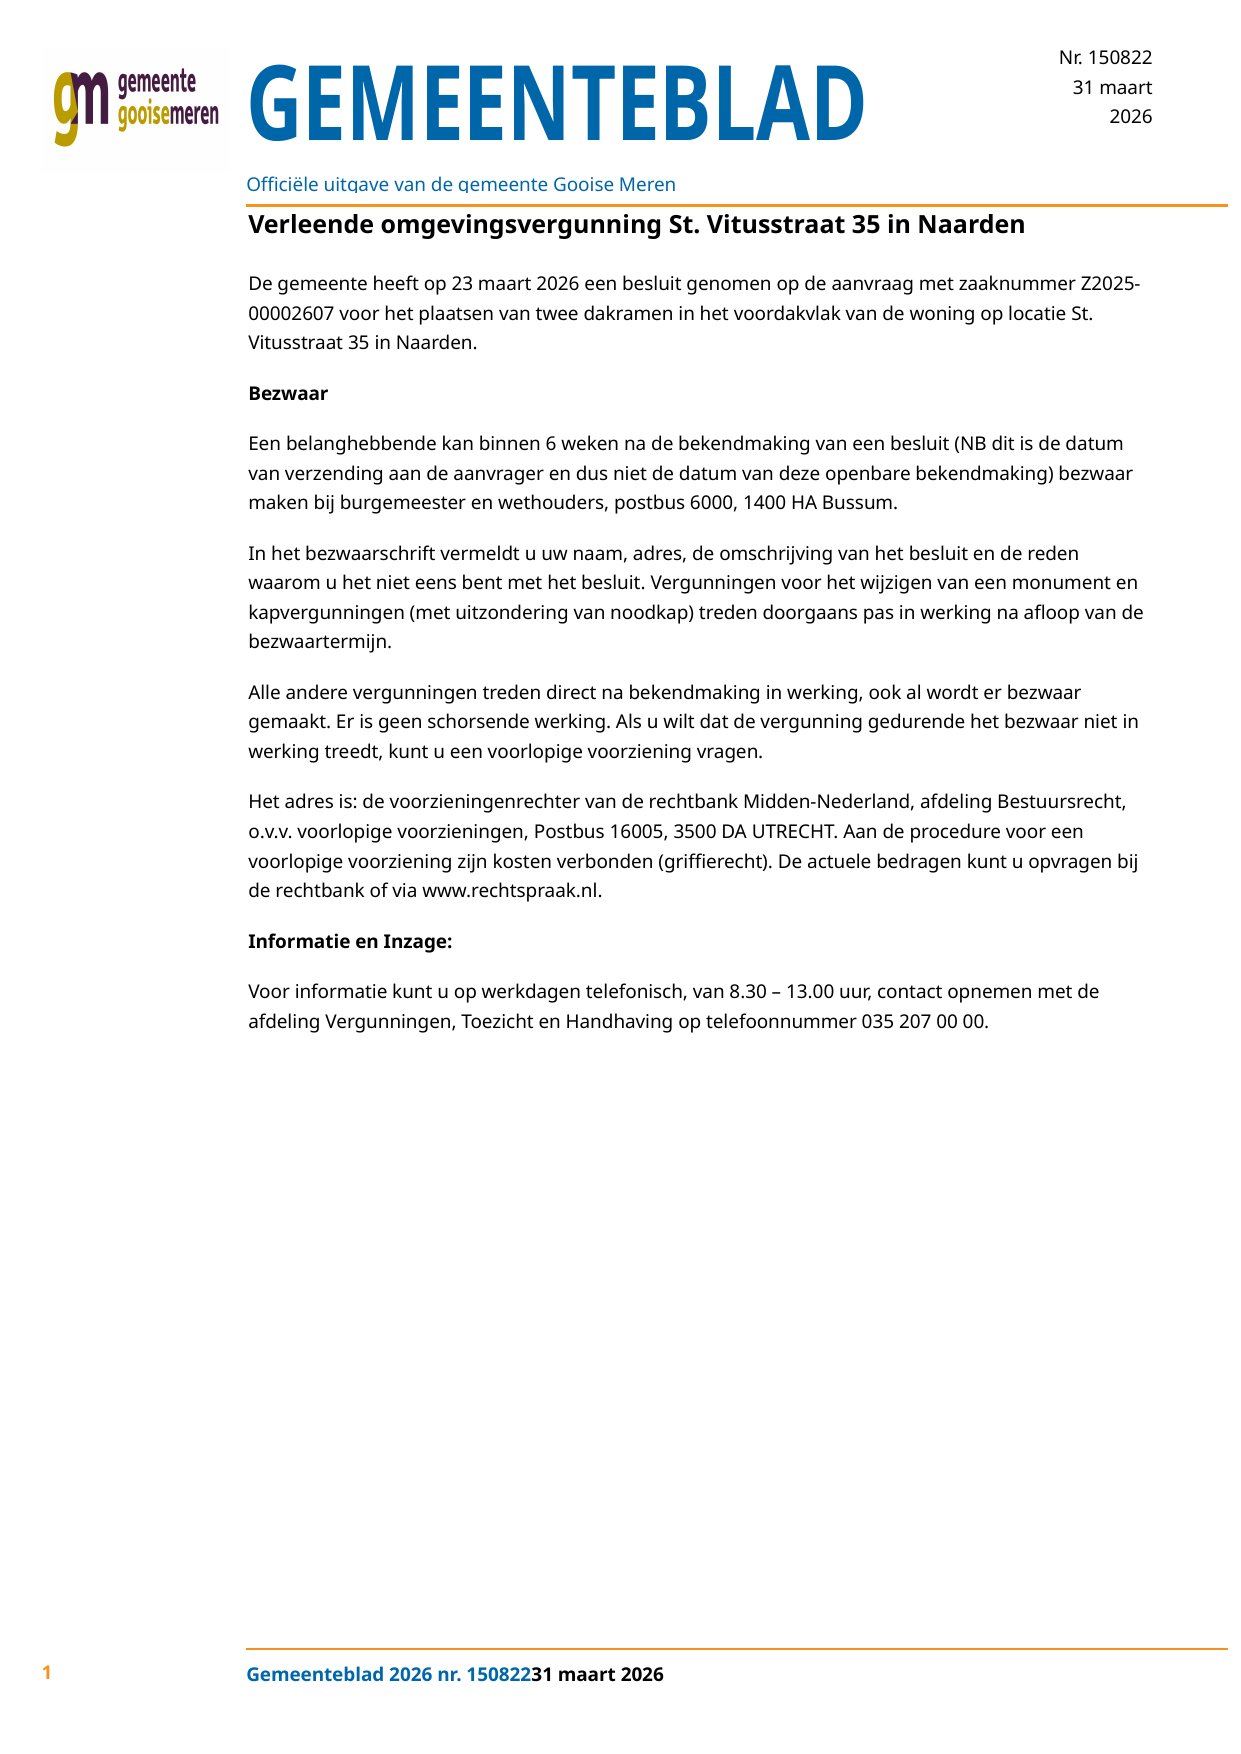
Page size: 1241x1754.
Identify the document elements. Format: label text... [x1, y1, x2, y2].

text Verleende omgevingsvergunning St. Vitusstraat 35 in Naarden [248, 207, 1152, 241]
text Informatie en Inzage: [248, 928, 1152, 953]
text De gemeente heeft op 23 maart 2026 een besluit genomen op de aanvraag met zaaknummer Z2025-00002607 voor het plaatsen van twee dakramen in het voordakvlak van de woning op locatie St. Vitusstraat 35 in Naarden. [248, 270, 1152, 355]
text Het adres is: de voorzieningenrechter van de rechtbank Midden-Nederland, afdeling Bestuursrecht, o.v.v. voorlopige voorzieningen, Postbus 16005, 3500 DA UTRECHT. Aan de procedure voor een voorlopige voorziening zijn kosten verbonden (griffierecht). De actuele bedragen kunt u opvragen bij de rechtbank of via www.rechtspraak.nl. [248, 789, 1152, 903]
picture [41, 47, 231, 172]
text Bezwaar [248, 380, 1152, 406]
text Voor informatie kunt u op werkdagen telefonisch, van 8.30 – 13.00 uur, contact opnemen met de afdeling Vergunningen, Toezicht en Handhaving op telefoonnummer 035 207 00 00. [248, 978, 1152, 1033]
text Een belanghebbende kan binnen 6 weken na de bekendmaking van een besluit (NB dit is de datum van verzending aan de aanvrager en dus niet de datum van deze openbare bekendmaking) bezwaar maken bij burgemeester en wethouders, postbus 6000, 1400 HA Bussum. [248, 430, 1152, 515]
text Alle andere vergunningen treden direct na bekendmaking in werking, ook al wordt er bezwaar gemaakt. Er is geen schorsende werking. Als u wilt dat de vergunning gedurende het bezwaar niet in werking treedt, kunt u een voorlopige voorziening vragen. [248, 679, 1152, 764]
text In het bezwaarschrift vermeldt u uw naam, adres, de omschrijving van het besluit en de reden waarom u het niet eens bent met het besluit. Vergunningen voor het wijzigen van een monument en kapvergunningen (met uitzondering van noodkap) treden doorgaans pas in werking na afloop van de bezwaartermijn. [248, 540, 1152, 654]
